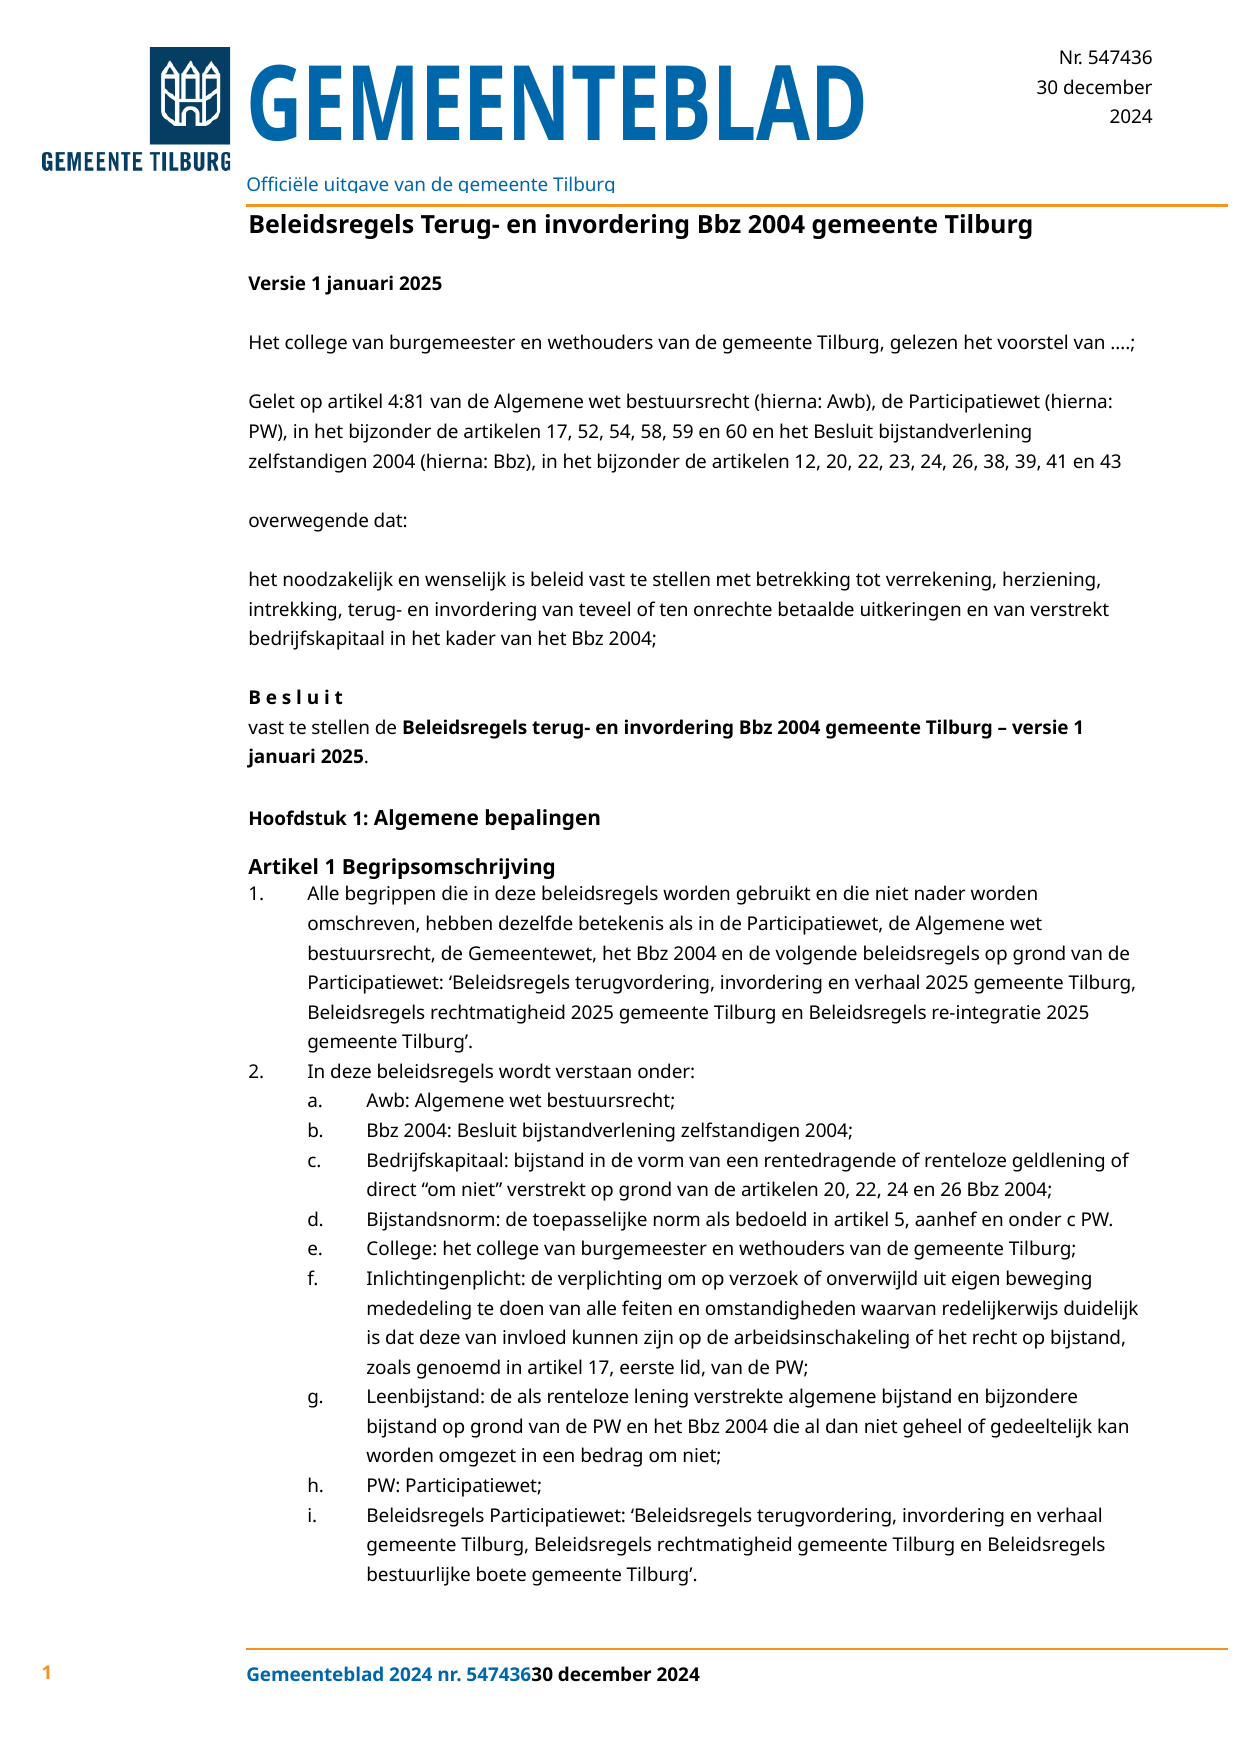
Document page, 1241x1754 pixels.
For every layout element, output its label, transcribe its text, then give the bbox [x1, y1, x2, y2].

text B e s l u i t [248, 684, 1152, 710]
list Alle begrippen die in deze beleidsregels worden gebruikt en die niet nader worden omschreven, hebben dezelfde betekenis als in de Participatiewet, de Algemene wet bestuursrecht, de Gemeentewet, het Bbz 2004 en de volgende beleidsregels op grond van de Participatiewet: ‘Beleidsregels terugvordering, invordering en verhaal 2025 gemeente Tilburg, Beleidsregels rechtmatigheid 2025 gemeente Tilburg en Beleidsregels re-integratie 2025 gemeente Tilburg’. [248, 881, 1152, 1054]
list Bijstandsnorm: de toepasselijke norm als bedoeld in artikel 5, aanhef en onder c PW. [307, 1206, 1152, 1232]
list In deze beleidsregels wordt verstaan onder: [248, 1058, 1152, 1084]
text Beleidsregels Terug- en invordering Bbz 2004 gemeente Tilburg [248, 207, 1152, 241]
list Leenbijstand: de als renteloze lening verstrekte algemene bijstand en bijzondere bijstand op grond van de PW en het Bbz 2004 die al dan niet geheel of gedeeltelijk kan worden omgezet in een bedrag om niet; [307, 1383, 1152, 1468]
picture [41, 47, 231, 172]
list Awb: Algemene wet bestuursrecht; [307, 1088, 1152, 1113]
list PW: Participatiewet; [307, 1472, 1152, 1498]
text overwegende dat: [248, 507, 1152, 533]
list College: het college van burgemeester en wethouders van de gemeente Tilburg; [307, 1236, 1152, 1261]
text Het college van burgemeester en wethouders van de gemeente Tilburg, gelezen het voorstel van ….; [248, 329, 1152, 355]
list Beleidsregels Participatiewet: ‘Beleidsregels terugvordering, invordering en verhaal gemeente Tilburg, Beleidsregels rechtmatigheid gemeente Tilburg en Beleidsregels bestuurlijke boete gemeente Tilburg’. [307, 1502, 1152, 1587]
text het noodzakelijk en wenselijk is beleid vast te stellen met betrekking tot verrekening, herziening, intrekking, terug- en invordering van teveel of ten onrechte betaalde uitkeringen en van verstrekt bedrijfskapitaal in het kader van het Bbz 2004; [248, 566, 1152, 651]
text Versie 1 januari 2025 [248, 270, 1152, 296]
list Bedrijfskapitaal: bijstand in de vorm van een rentedragende of renteloze geldlening of direct “om niet” verstrekt op grond van de artikelen 20, 22, 24 en 26 Bbz 2004; [307, 1147, 1152, 1202]
text Artikel 1 Begripsomschrijving [248, 852, 1152, 881]
list Bbz 2004: Besluit bijstandverlening zelfstandigen 2004; [307, 1117, 1152, 1143]
text Hoofdstuk 1: Algemene bepalingen [248, 803, 1152, 831]
list Inlichtingenplicht: de verplichting om op verzoek of onverwijld uit eigen beweging mededeling te doen van alle feiten en omstandigheden waarvan redelijkerwijs duidelijk is dat deze van invloed kunnen zijn op de arbeidsinschakeling of het recht op bijstand, zoals genoemd in artikel 17, eerste lid, van de PW; [307, 1265, 1152, 1379]
text vast te stellen de Beleidsregels terug- en invordering Bbz 2004 gemeente Tilburg – versie 1 januari 2025. [248, 714, 1152, 769]
text Gelet op artikel 4:81 van de Algemene wet bestuursrecht (hierna: Awb), de Participatiewet (hierna: PW), in het bijzonder de artikelen 17, 52, 54, 58, 59 en 60 en het Besluit bijstandverlening zelfstandigen 2004 (hierna: Bbz), in het bijzonder de artikelen 12, 20, 22, 23, 24, 26, 38, 39, 41 en 43 [248, 389, 1152, 473]
